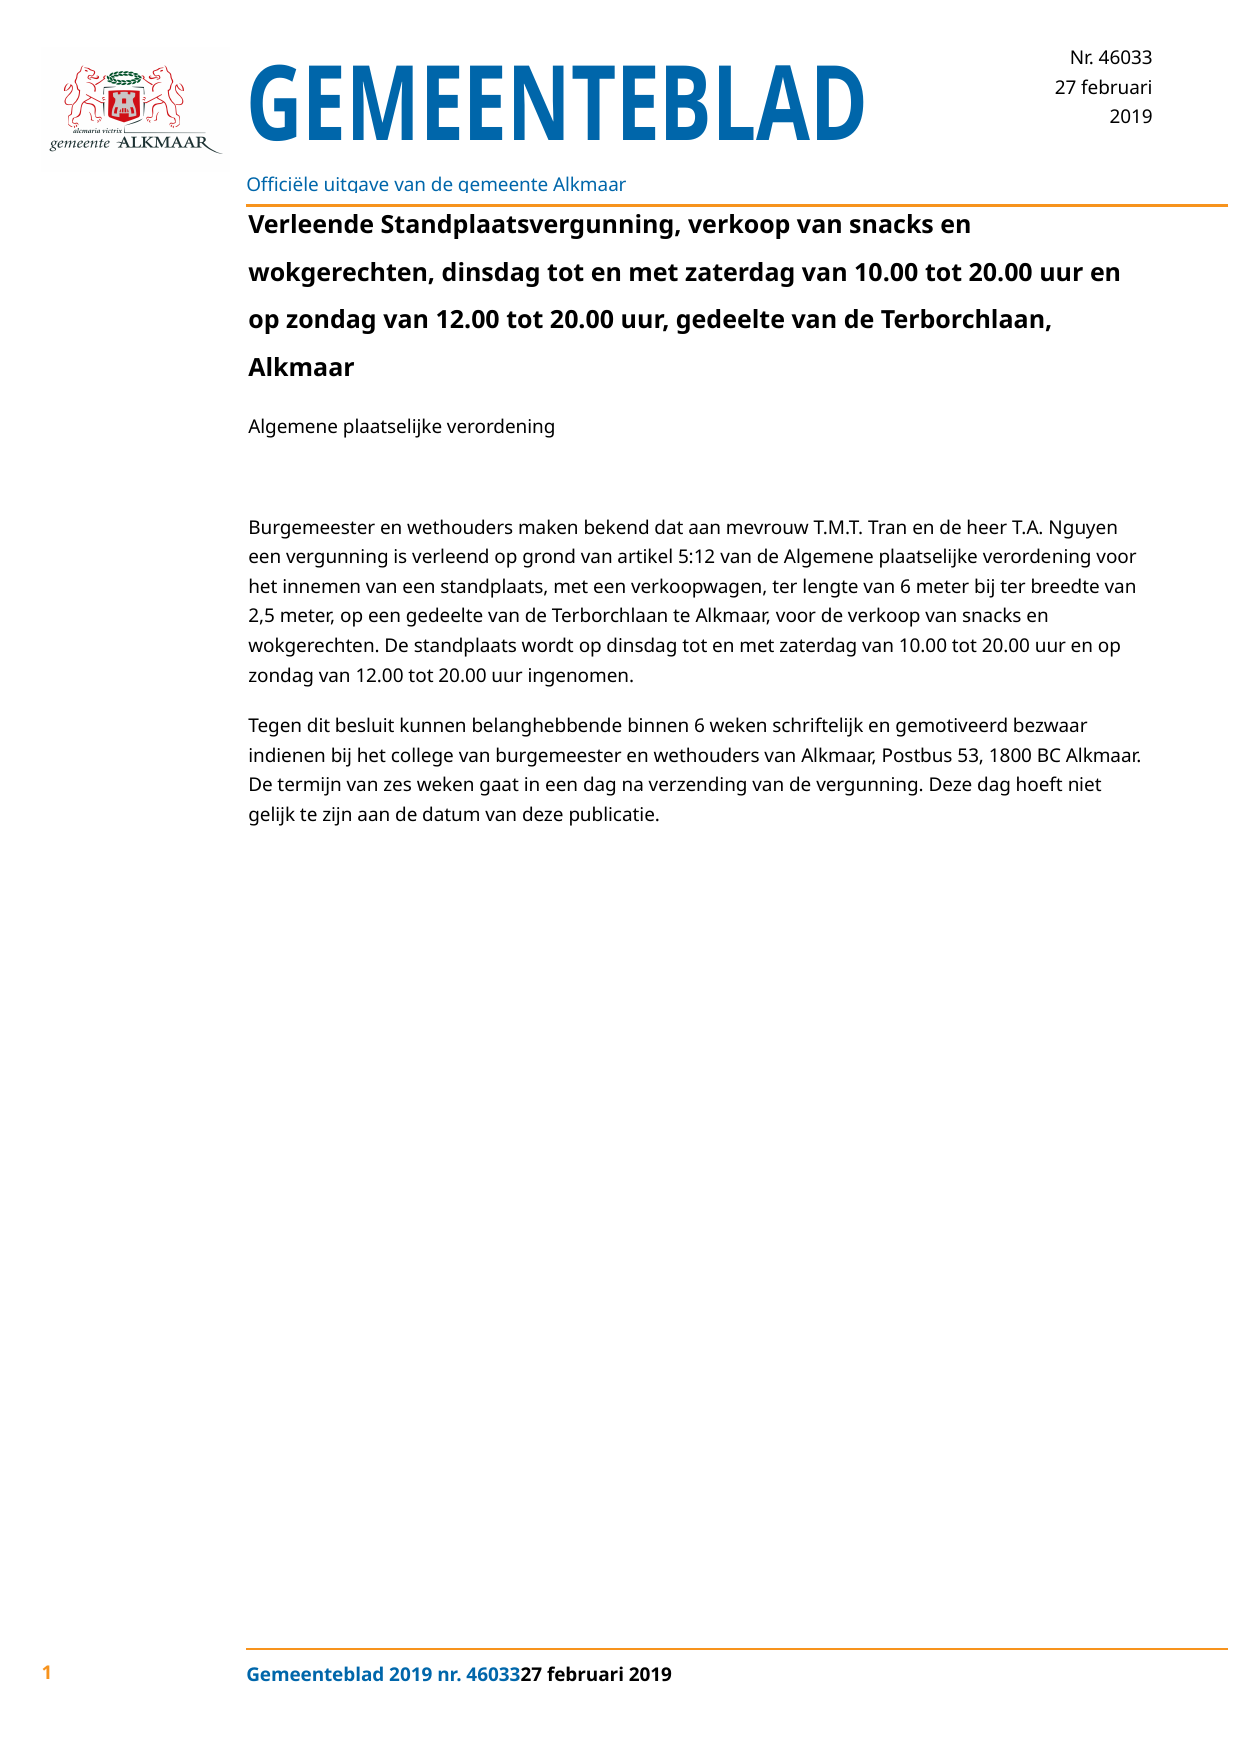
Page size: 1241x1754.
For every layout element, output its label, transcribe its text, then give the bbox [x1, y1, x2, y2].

picture [41, 47, 231, 172]
text Verleende Standplaatsvergunning, verkoop van snacks en wokgerechten, dinsdag tot en met zaterdag van 10.00 tot 20.00 uur en op zondag van 12.00 tot 20.00 uur, gedeelte van de Terborchlaan, Alkmaar [248, 207, 1152, 384]
text Burgemeester en wethouders maken bekend dat aan mevrouw T.M.T. Tran en de heer T.A. Nguyen een vergunning is verleend op grond van artikel 5:12 van de Algemene plaatselijke verorde­ning voor het innemen van een standplaats, met een verkoopwagen, ter lengte van 6 meter bij ter breedte van 2,5 meter, op een gedeelte van de Terborchlaan te Alkmaar, voor de verkoop van snacks en wokgerechten. De standplaats wordt op dinsdag tot en met zaterdag van 10.00 tot 20.00 uur en op zondag van 12.00 tot 20.00 uur ingenomen. [248, 514, 1152, 688]
text Tegen dit besluit kunnen belanghebbende binnen 6 weken schriftelijk en gemotiveerd bezwaar indienen bij het college van burgemeester en wethouders van Alkmaar, Postbus 53, 1800 BC Alkmaar. De termijn van zes weken gaat in een dag na verzending van de vergunning. Deze dag hoeft niet gelijk te zijn aan de datum van deze publicatie. [248, 712, 1152, 827]
text Algemene plaatselijke verordening [248, 413, 1152, 439]
